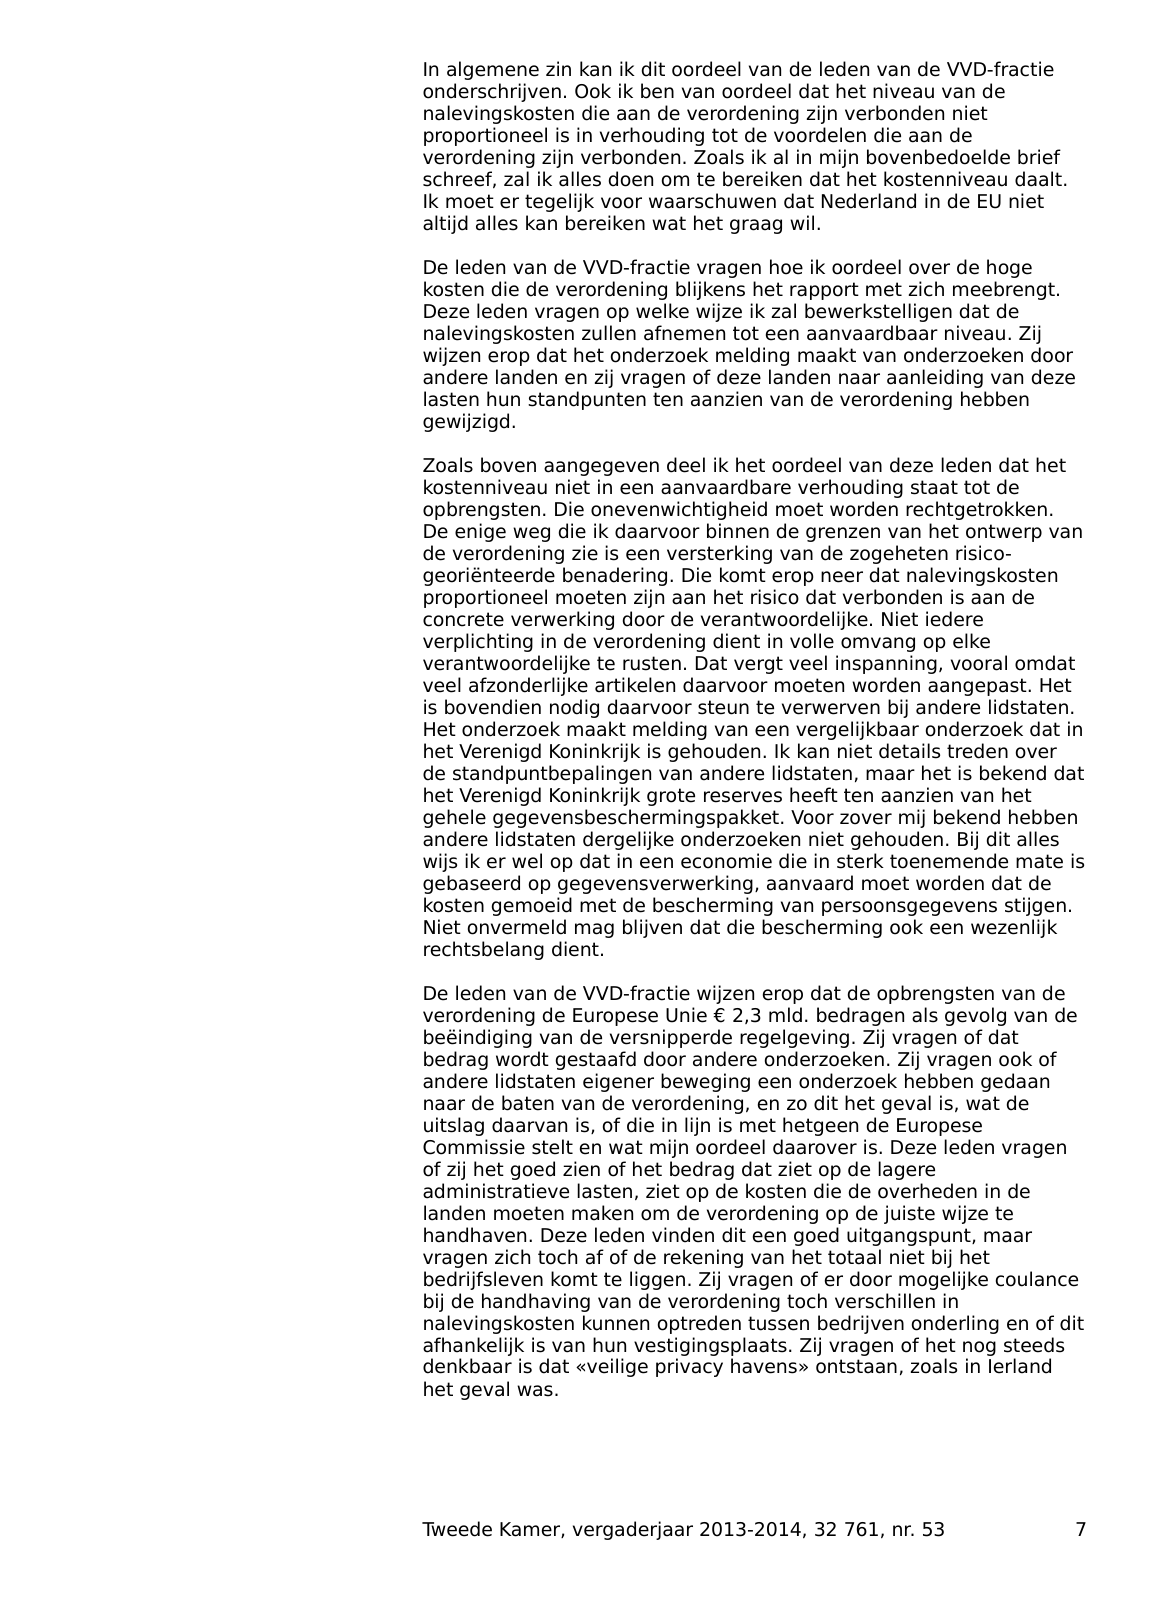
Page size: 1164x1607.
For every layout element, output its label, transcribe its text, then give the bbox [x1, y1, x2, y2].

text In algemene zin kan ik dit oordeel van de leden van de VVD-fractie onderschrijven. Ook ik ben van oordeel dat het niveau van de nalevingskosten die aan de verordening zijn verbonden niet proportioneel is in verhouding tot de voordelen die aan de verordening zijn verbonden. Zoals ik al in mijn bovenbedoelde brief schreef, zal ik alles doen om te bereiken dat het kostenniveau daalt. Ik moet er tegelijk voor waarschuwen dat Nederland in de EU niet altijd alles kan bereiken wat het graag wil. [422, 59, 1087, 235]
text De leden van de VVD-fractie vragen hoe ik oordeel over de hoge kosten die de verordening blijkens het rapport met zich meebrengt. Deze leden vragen op welke wijze ik zal bewerkstelligen dat de nalevingskosten zullen afnemen tot een aanvaardbaar niveau. Zij wijzen erop dat het onderzoek melding maakt van onderzoeken door andere landen en zij vragen of deze landen naar aanleiding van deze lasten hun standpunten ten aanzien van de verordening hebben gewijzigd. [422, 257, 1087, 433]
text Zoals boven aangegeven deel ik het oordeel van deze leden dat het kostenniveau niet in een aanvaardbare verhouding staat tot de opbrengsten. Die onevenwichtigheid moet worden rechtgetrokken. De enige weg die ik daarvoor binnen de grenzen van het ontwerp van de verordening zie is een versterking van de zogeheten risico-georiënteerde benadering. Die komt erop neer dat nalevingskosten proportioneel moeten zijn aan het risico dat verbonden is aan de concrete verwerking door de verantwoordelijke. Niet iedere verplichting in de verordening dient in volle omvang op elke verantwoordelijke te rusten. Dat vergt veel inspanning, vooral omdat veel afzonderlijke artikelen daarvoor moeten worden aangepast. Het is bovendien nodig daarvoor steun te verwerven bij andere lidstaten. Het onderzoek maakt melding van een vergelijkbaar onderzoek dat in het Verenigd Koninkrijk is gehouden. Ik kan niet details treden over de standpuntbepalingen van andere lidstaten, maar het is bekend dat het Verenigd Koninkrijk grote reserves heeft ten aanzien van het gehele gegevensbeschermingspakket. Voor zover mij bekend hebben andere lidstaten dergelijke onderzoeken niet gehouden. Bij dit alles wijs ik er wel op dat in een economie die in sterk toenemende mate is gebaseerd op gegevensverwerking, aanvaard moet worden dat de kosten gemoeid met de bescherming van persoonsgegevens stijgen. Niet onvermeld mag blijven dat die bescherming ook een wezenlijk rechtsbelang dient. [422, 455, 1087, 961]
text De leden van de VVD-fractie wijzen erop dat de opbrengsten van de verordening de Europese Unie € 2,3 mld. bedragen als gevolg van de beëindiging van de versnipperde regelgeving. Zij vragen of dat bedrag wordt gestaafd door andere onderzoeken. Zij vragen ook of andere lidstaten eigener beweging een onderzoek hebben gedaan naar de baten van de verordening, en zo dit het geval is, wat de uitslag daarvan is, of die in lijn is met hetgeen de Europese Commissie stelt en wat mijn oordeel daarover is. Deze leden vragen of zij het goed zien of het bedrag dat ziet op de lagere administratieve lasten, ziet op de kosten die de overheden in de landen moeten maken om de verordening op de juiste wijze te handhaven. Deze leden vinden dit een goed uitgangspunt, maar vragen zich toch af of de rekening van het totaal niet bij het bedrijfsleven komt te liggen. Zij vragen of er door mogelijke coulance bij de handhaving van de verordening toch verschillen in nalevingskosten kunnen optreden tussen bedrijven onderling en of dit afhankelijk is van hun vestigingsplaats. Zij vragen of het nog steeds denkbaar is dat «veilige privacy havens» ontstaan, zoals in Ierland het geval was. [422, 983, 1087, 1400]
